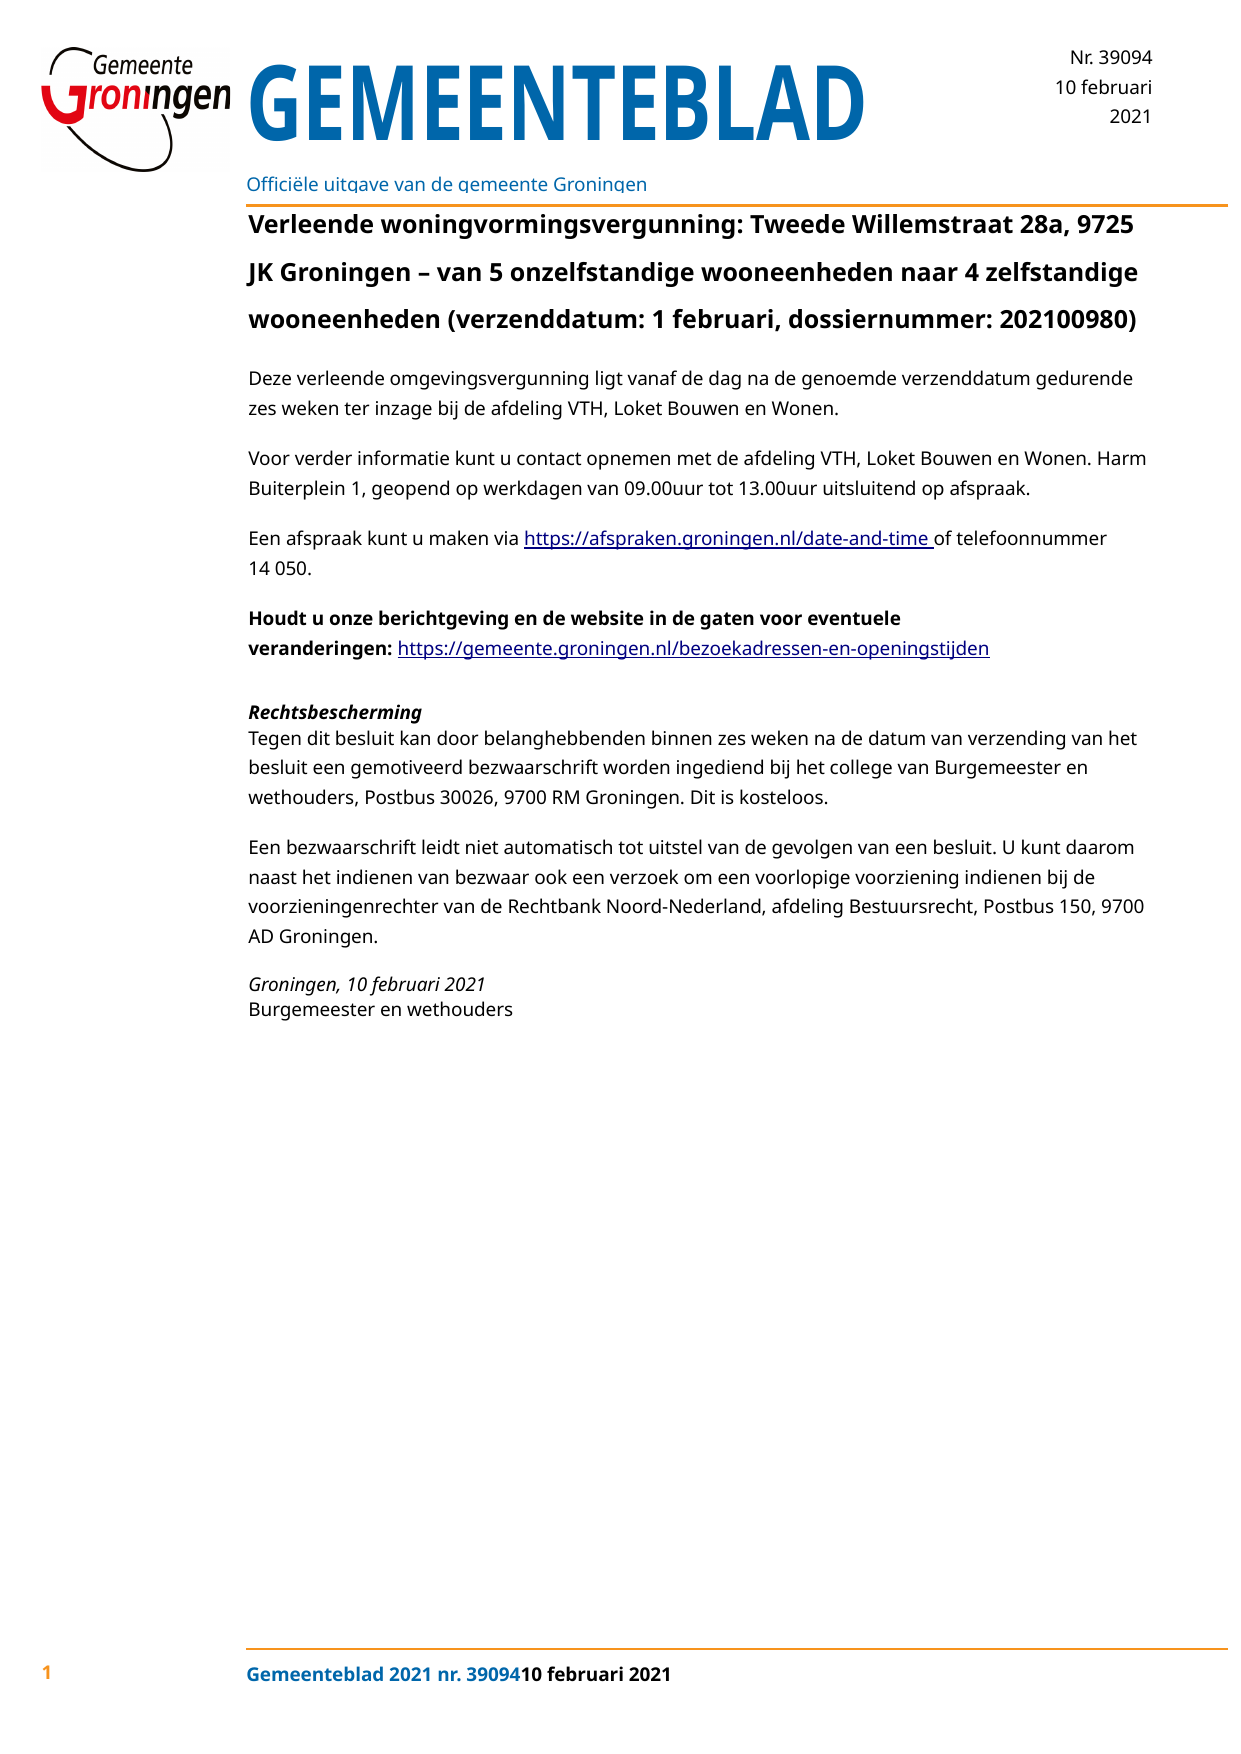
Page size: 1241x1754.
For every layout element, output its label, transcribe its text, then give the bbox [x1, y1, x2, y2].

text Verleende woningvormingsvergunning: Tweede Willemstraat 28a, 9725 JK Groningen – van 5 onzelfstandige wooneenheden naar 4 zelfstandige wooneenheden (verzenddatum: 1 februari, dossiernummer: 202100980) [248, 207, 1152, 336]
text Voor verder informatie kunt u contact opnemen met de afdeling VTH, Loket Bouwen en Wonen. Harm Buiterplein 1, geopend op werkdagen van 09.00uur tot 13.00uur uitsluitend op afspraak. [248, 446, 1152, 501]
picture [41, 47, 231, 172]
text Een afspraak kunt u maken via https://afspraken.groningen.nl/date-and-time of telefoonnummer 14 050. [248, 526, 1152, 581]
text Groningen, 10 februari 2021 [248, 971, 1152, 997]
text Burgemeester en wethouders [248, 997, 1152, 1022]
text Rechtsbescherming [248, 699, 1152, 725]
text Deze verleende omgevingsvergunning ligt vanaf de dag na de genoemde verzenddatum gedurende zes weken ter inzage bij de afdeling VTH, Loket Bouwen en Wonen. [248, 366, 1152, 421]
text Houdt u onze berichtgeving en de website in de gaten voor eventuele veranderingen: https://gemeente.groningen.nl/bezoekadressen-en-openingstijden [248, 606, 1152, 661]
text Tegen dit besluit kan door belanghebbenden binnen zes weken na de datum van verzending van het besluit een gemotiveerd bezwaarschrift worden ingediend bij het college van Burgemeester en wethouders, Postbus 30026, 9700 RM Groningen. Dit is kosteloos. [248, 725, 1152, 810]
text Een bezwaarschrift leidt niet automatisch tot uitstel van de gevolgen van een besluit. U kunt daarom naast het indienen van bezwaar ook een verzoek om een voorlopige voorziening indienen bij de voorzieningenrechter van de Rechtbank Noord-Nederland, afdeling Bestuursrecht, Postbus 150, 9700 AD Groningen. [248, 834, 1152, 949]
